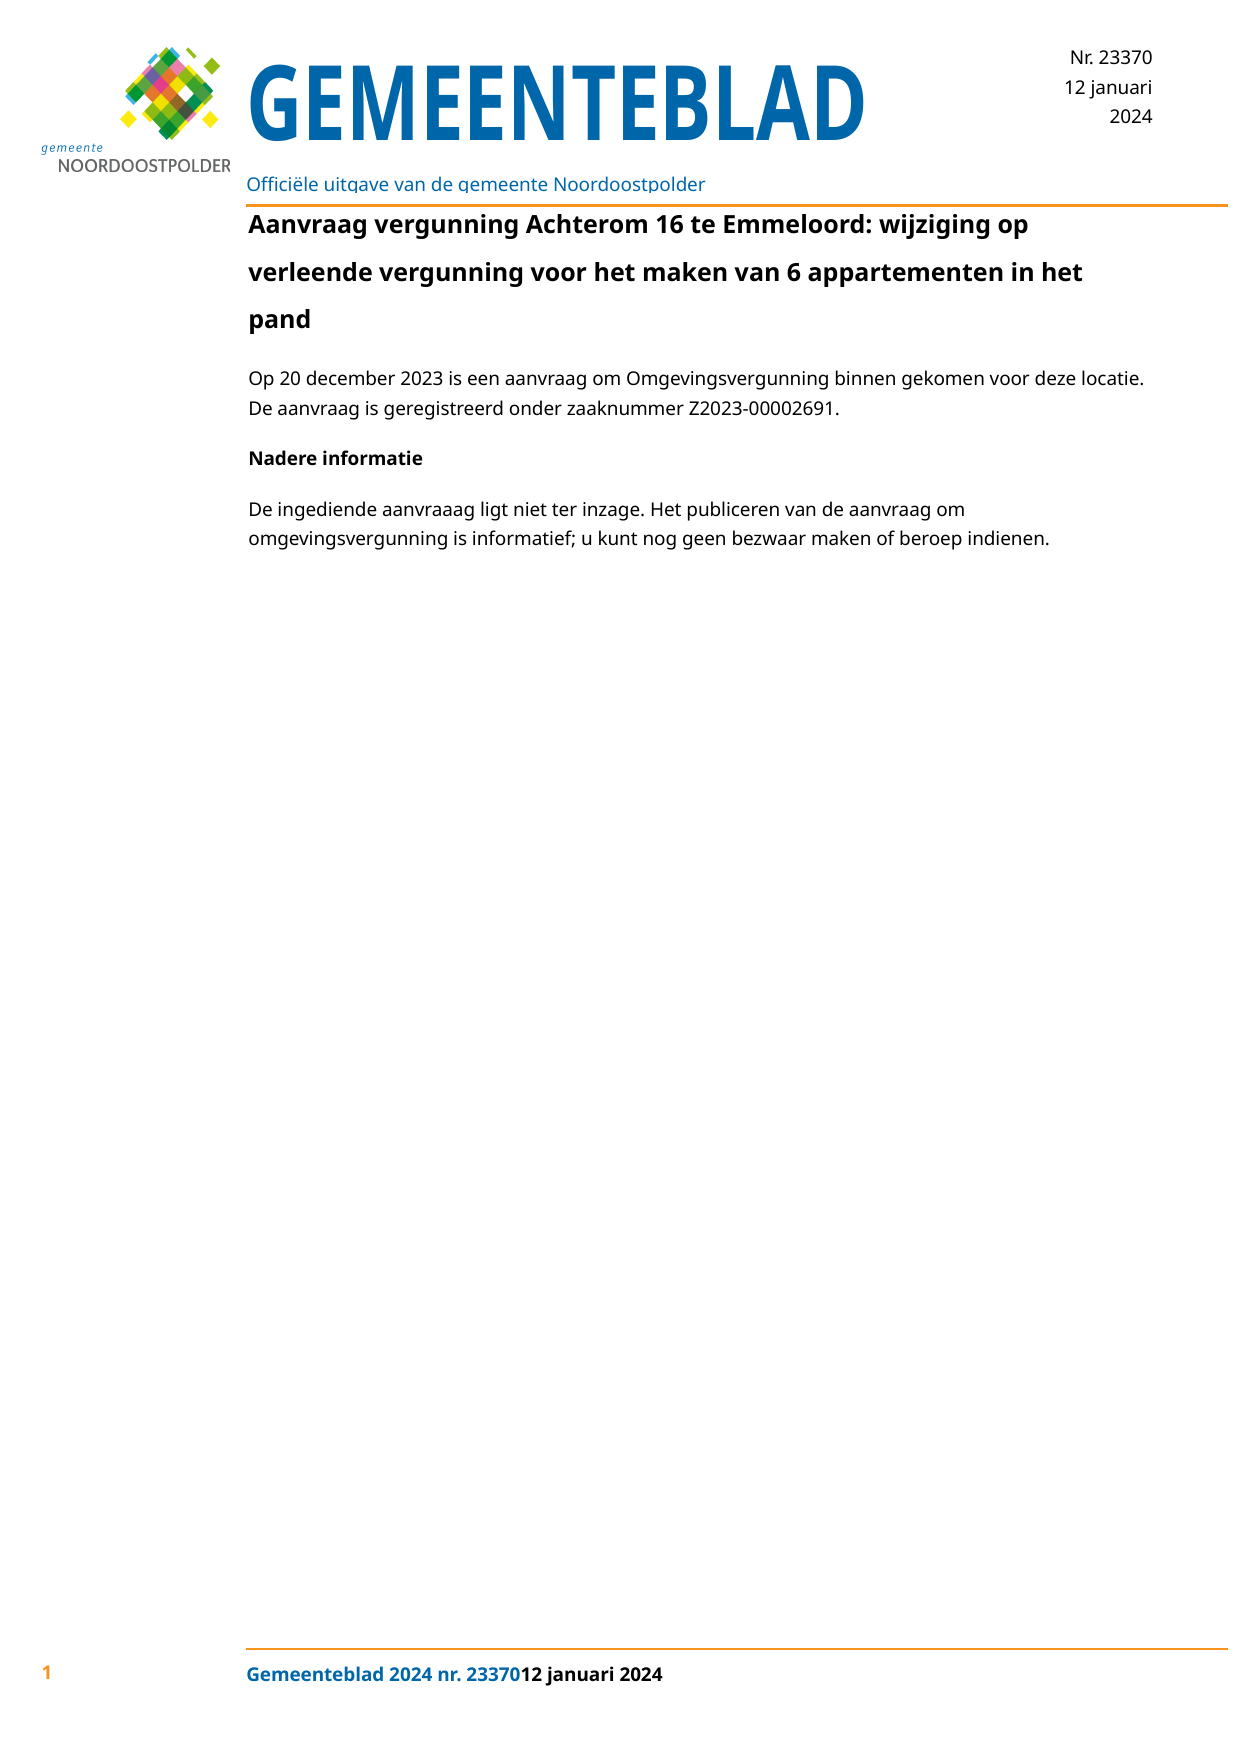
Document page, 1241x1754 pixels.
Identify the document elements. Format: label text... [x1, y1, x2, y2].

text Aanvraag vergunning Achterom 16 te Emmeloord: wijziging op verleende vergunning voor het maken van 6 appartementen in het pand [248, 207, 1152, 336]
text Op 20 december 2023 is een aanvraag om Omgevingsvergunning binnen gekomen voor deze locatie. De aanvraag is geregistreerd onder zaaknummer Z2023-00002691. [248, 366, 1152, 421]
text De ingediende aanvraaag ligt niet ter inzage. Het publiceren van de aanvraag om omgevingsvergunning is informatief; u kunt nog geen bezwaar maken of beroep indienen. [248, 496, 1152, 551]
picture [41, 47, 231, 172]
text Nadere informatie [248, 446, 1152, 471]
